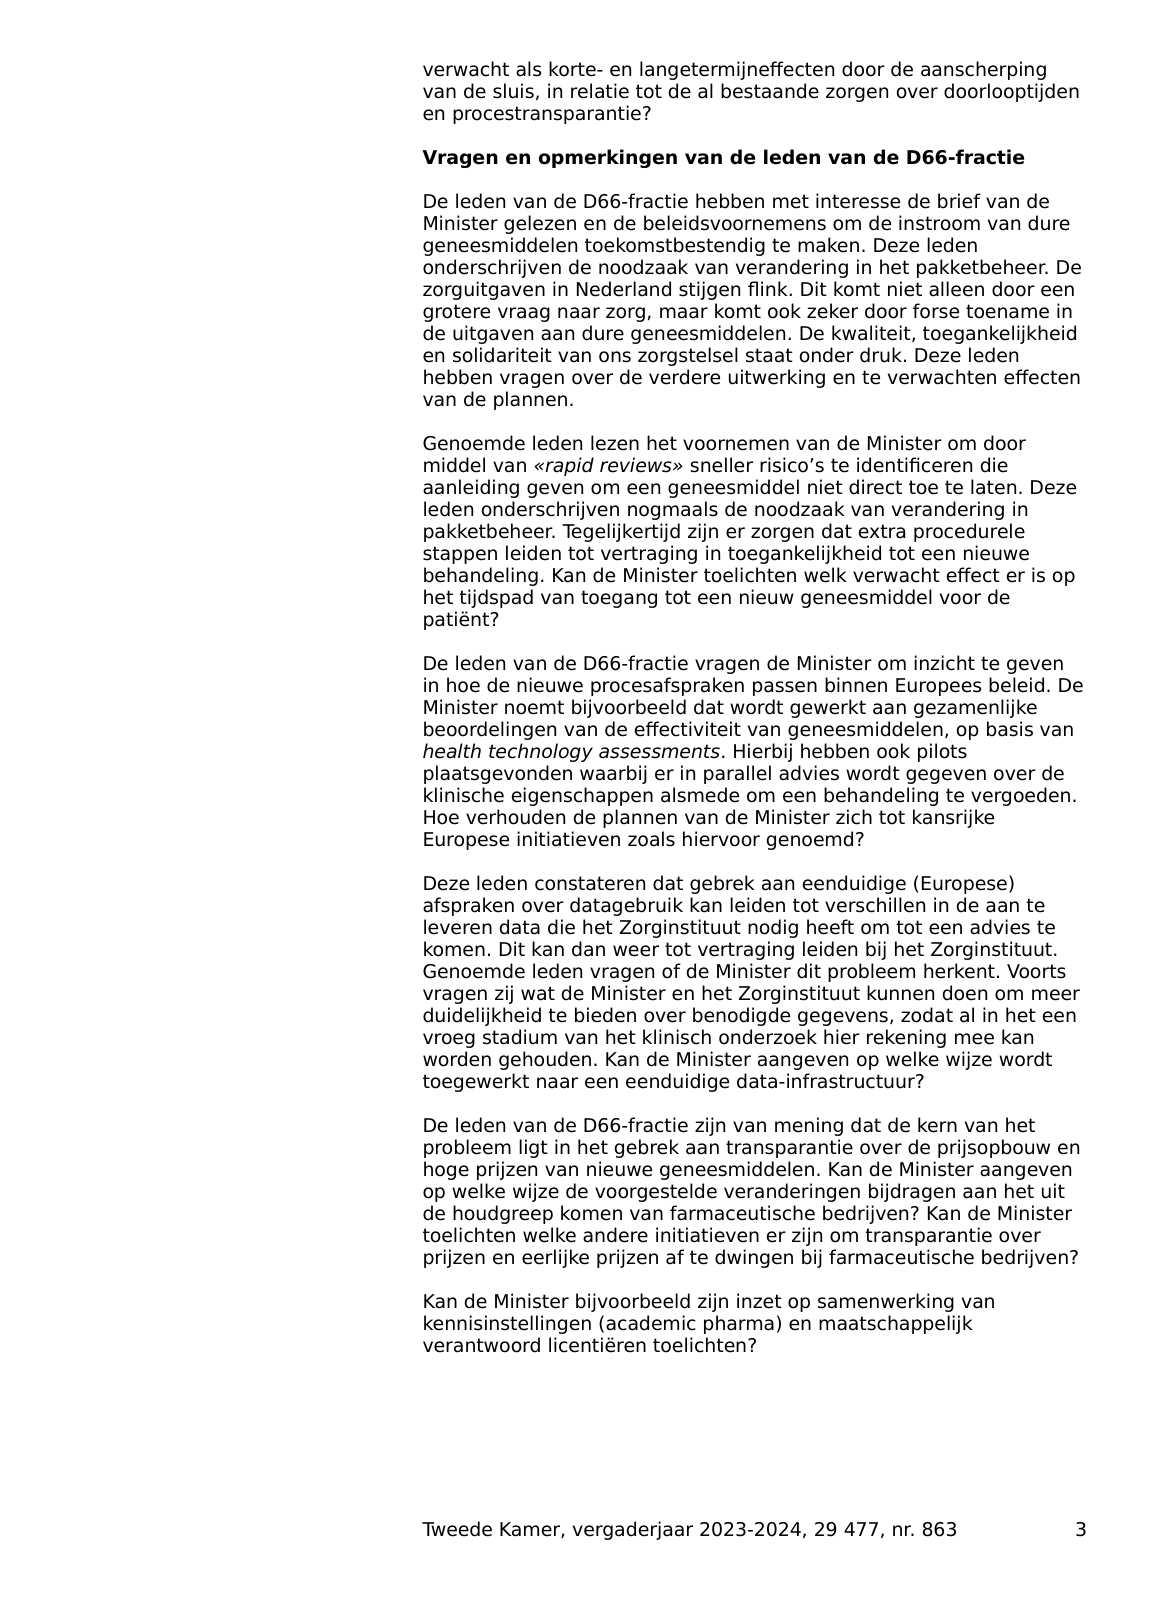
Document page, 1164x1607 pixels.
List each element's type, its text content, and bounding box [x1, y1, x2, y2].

text Kan de Minister bijvoorbeeld zijn inzet op samenwerking van kennisinstellingen (academic pharma) en maatschappelijk verantwoord licentiëren toelichten? [422, 1291, 1087, 1357]
text De leden van de D66-fractie vragen de Minister om inzicht te geven in hoe de nieuwe procesafspraken passen binnen Europees beleid. De Minister noemt bijvoorbeeld dat wordt gewerkt aan gezamenlijke beoordelingen van de effectiviteit van geneesmiddelen, op basis van health technology assessments. Hierbij hebben ook pilots plaatsgevonden waarbij er in parallel advies wordt gegeven over de klinische eigenschappen alsmede om een behandeling te vergoeden. Hoe verhouden de plannen van de Minister zich tot kansrijke Europese initiatieven zoals hiervoor genoemd? [422, 653, 1087, 851]
text De leden van de D66-fractie zijn van mening dat de kern van het probleem ligt in het gebrek aan transparantie over de prijsopbouw en hoge prijzen van nieuwe geneesmiddelen. Kan de Minister aangeven op welke wijze de voorgestelde veranderingen bijdragen aan het uit de houdgreep komen van farmaceutische bedrijven? Kan de Minister toelichten welke andere initiatieven er zijn om transparantie over prijzen en eerlijke prijzen af te dwingen bij farmaceutische bedrijven? [422, 1115, 1087, 1269]
text verwacht als korte- en langetermijneffecten door de aanscherping van de sluis, in relatie tot de al bestaande zorgen over doorlooptijden en procestransparantie? [422, 59, 1087, 125]
subtitle Vragen en opmerkingen van de leden van de D66-fractie [422, 147, 1087, 169]
text Deze leden constateren dat gebrek aan eenduidige (Europese) afspraken over datagebruik kan leiden tot verschillen in de aan te leveren data die het Zorginstituut nodig heeft om tot een advies te komen. Dit kan dan weer tot vertraging leiden bij het Zorginstituut. Genoemde leden vragen of de Minister dit probleem herkent. Voorts vragen zij wat de Minister en het Zorginstituut kunnen doen om meer duidelijkheid te bieden over benodigde gegevens, zodat al in het een vroeg stadium van het klinisch onderzoek hier rekening mee kan worden gehouden. Kan de Minister aangeven op welke wijze wordt toegewerkt naar een eenduidige data-infrastructuur? [422, 873, 1087, 1093]
text De leden van de D66-fractie hebben met interesse de brief van de Minister gelezen en de beleidsvoornemens om de instroom van dure geneesmiddelen toekomstbestendig te maken. Deze leden onderschrijven de noodzaak van verandering in het pakketbeheer. De zorguitgaven in Nederland stijgen flink. Dit komt niet alleen door een grotere vraag naar zorg, maar komt ook zeker door forse toename in de uitgaven aan dure geneesmiddelen. De kwaliteit, toegankelijkheid en solidariteit van ons zorgstelsel staat onder druk. Deze leden hebben vragen over de verdere uitwerking en te verwachten effecten van de plannen. [422, 191, 1087, 411]
text Genoemde leden lezen het voornemen van de Minister om door middel van «rapid reviews» sneller risico’s te identificeren die aanleiding geven om een geneesmiddel niet direct toe te laten. Deze leden onderschrijven nogmaals de noodzaak van verandering in pakketbeheer. Tegelijkertijd zijn er zorgen dat extra procedurele stappen leiden tot vertraging in toegankelijkheid tot een nieuwe behandeling. Kan de Minister toelichten welk verwacht effect er is op het tijdspad van toegang tot een nieuw geneesmiddel voor de patiënt? [422, 433, 1087, 631]
